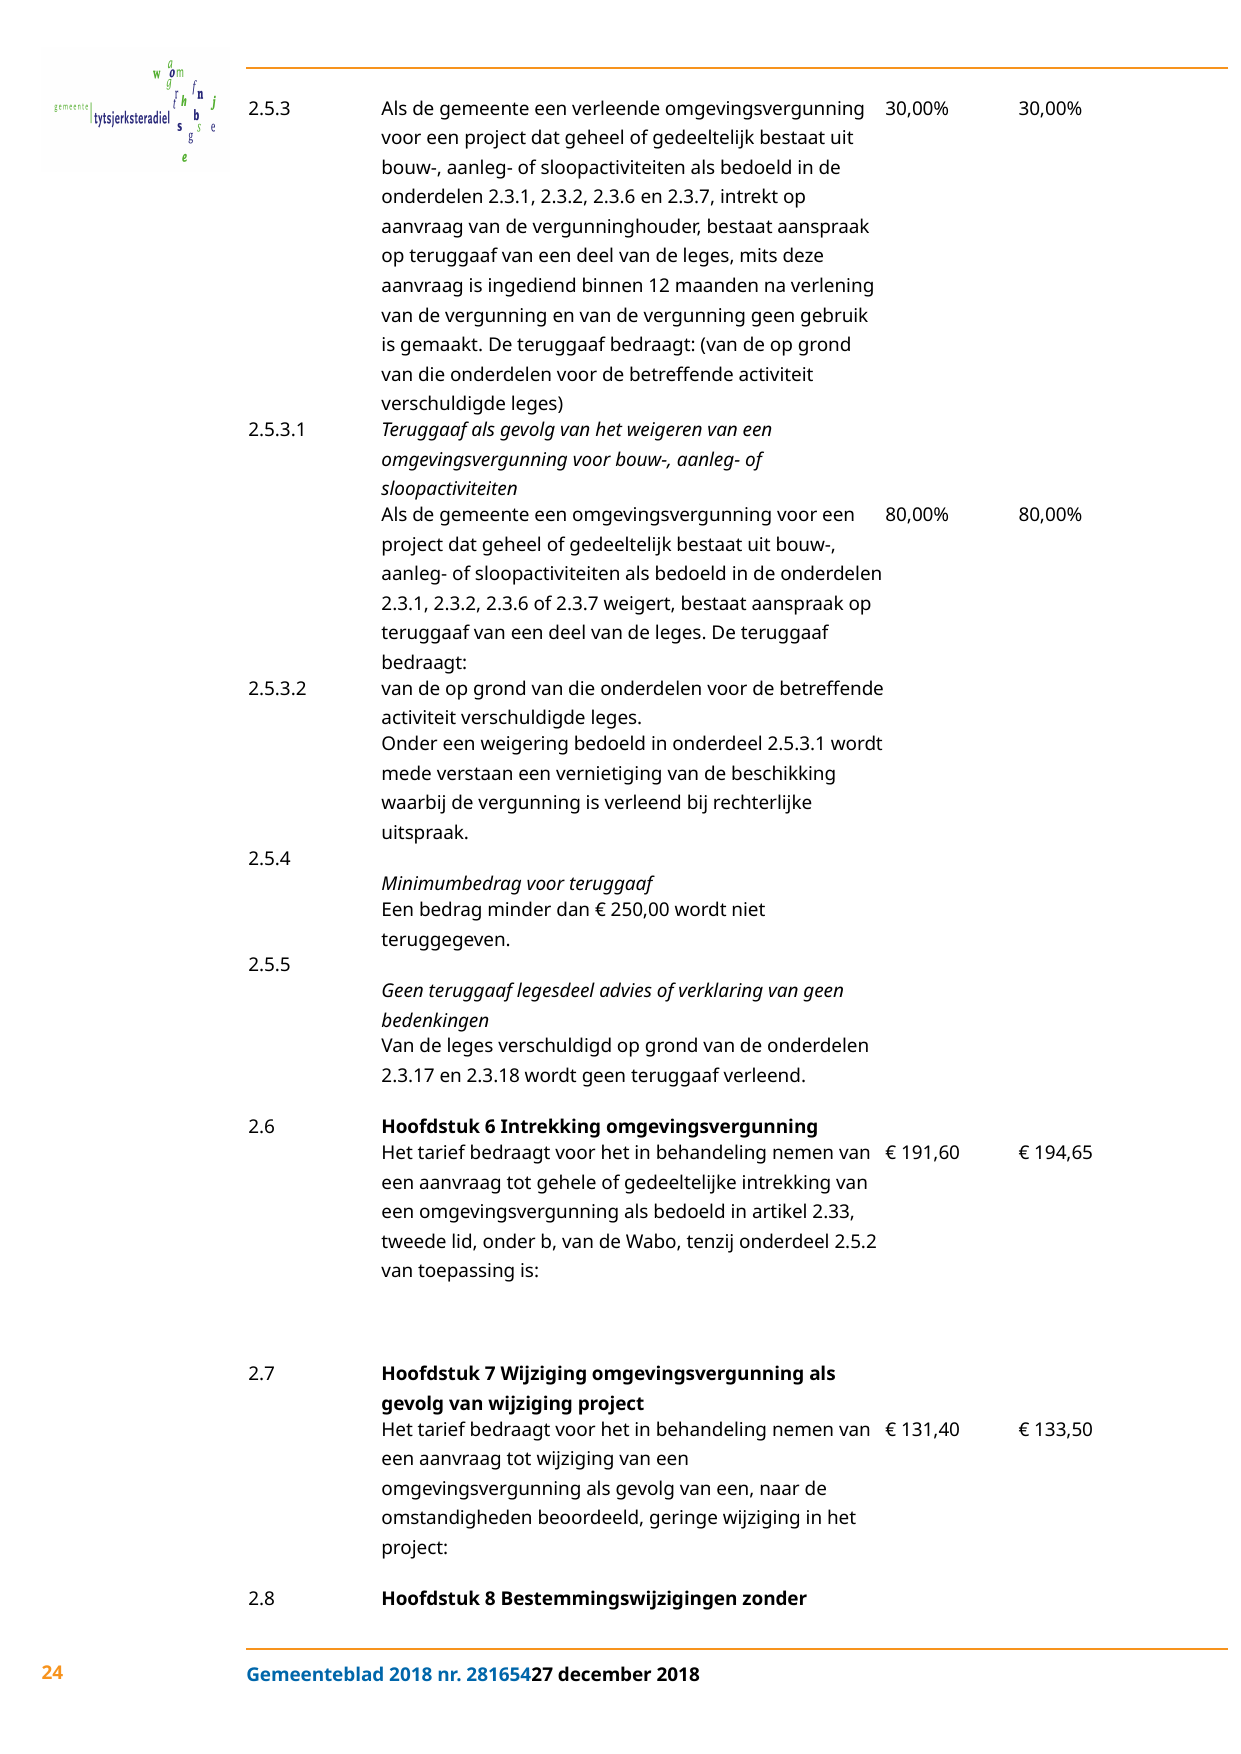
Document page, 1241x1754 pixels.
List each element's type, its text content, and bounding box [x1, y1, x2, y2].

table_cell [248, 870, 381, 896]
table_cell 2.5.5 [248, 951, 381, 977]
table_cell [1018, 1361, 1152, 1416]
table_cell [248, 1560, 381, 1586]
table_cell [1018, 870, 1152, 896]
table_cell [248, 1283, 381, 1309]
table_cell [1018, 1560, 1152, 1586]
table_cell Als de gemeente een omgevingsvergunning voor een project dat geheel of gedeeltelijk bestaat uit bouw-, aanleg- of sloopactiviteiten als bedoeld in de onderdelen 2.3.1, 2.3.2, 2.3.6 of 2.3.7 weigert, bestaat aanspraak op teruggaaf van een deel van de leges. De teruggaaf bedraagt: [381, 501, 885, 675]
table_cell [248, 1335, 381, 1361]
table_cell Als de gemeente een verleende omgevingsvergunning voor een project dat geheel of gedeeltelijk bestaat uit bouw-, aanleg- of sloopactiviteiten als bedoeld in de onderdelen 2.3.1, 2.3.2, 2.3.6 en 2.3.7, intrekt op aanvraag van de vergunninghouder, bestaat aanspraak op teruggaaf van een deel van de leges, mits deze aanvraag is ingediend binnen 12 maanden na verlening van de vergunning en van de vergunning geen gebruik is gemaakt. De teruggaaf bedraagt: (van de op grond van die onderdelen voor de betreffende activiteit verschuldigde leges) [381, 95, 885, 416]
table_cell [1018, 1335, 1152, 1361]
table_cell [1018, 1309, 1152, 1335]
table_cell Onder een weigering bedoeld in onderdeel 2.5.3.1 wordt mede verstaan een vernietiging van de beschikking waarbij de vergunning is verleend bij rechterlijke uitspraak. [381, 730, 885, 845]
table_cell Een bedrag minder dan € 250,00 wordt niet teruggegeven. [381, 896, 885, 951]
table_cell [381, 1335, 885, 1361]
table_cell 2.5.3.2 [248, 675, 381, 730]
table_cell [885, 896, 1018, 951]
table_cell 2.8 [248, 1586, 381, 1611]
table_cell € 194,65 [1018, 1139, 1152, 1283]
table_cell 30,00% [1018, 95, 1152, 416]
table_cell 2.6 [248, 1114, 381, 1139]
table_cell Minimumbedrag voor teruggaaf [381, 870, 885, 896]
table_cell [885, 1088, 1018, 1113]
table_cell 80,00% [1018, 501, 1152, 675]
table_cell [885, 1560, 1018, 1586]
table_cell [1018, 416, 1152, 501]
table_cell 2.5.4 [248, 845, 381, 870]
table_cell [381, 951, 885, 977]
table_cell [248, 1139, 381, 1283]
table_cell [885, 1361, 1018, 1416]
table_cell 30,00% [885, 95, 1018, 416]
table_cell 80,00% [885, 501, 1018, 675]
table_cell [248, 896, 381, 951]
table_cell [885, 1335, 1018, 1361]
table_cell [1018, 896, 1152, 951]
table_cell [885, 675, 1018, 730]
table_cell [1018, 1114, 1152, 1139]
table_cell Van de leges verschuldigd op grond van de onderdelen 2.3.17 en 2.3.18 wordt geen teruggaaf verleend. [381, 1033, 885, 1088]
table_cell [885, 1033, 1018, 1088]
table_cell [381, 1560, 885, 1586]
table_cell [248, 1088, 381, 1113]
picture [41, 47, 231, 172]
table_cell 2.5.3 [248, 95, 381, 416]
table_cell [1018, 1033, 1152, 1088]
table_cell [1018, 845, 1152, 870]
table_cell [885, 977, 1018, 1032]
table_cell Het tarief bedraagt voor het in behandeling nemen van een aanvraag tot gehele of gedeeltelijke intrekking van een omgevingsvergunning als bedoeld in artikel 2.33, tweede lid, onder b, van de Wabo, tenzij onderdeel 2.5.2 van toepassing is: [381, 1139, 885, 1283]
table_cell [1018, 675, 1152, 730]
table_cell € 133,50 [1018, 1416, 1152, 1560]
table_cell [381, 1309, 885, 1335]
table_cell Teruggaaf als gevolg van het weigeren van een omgevingsvergunning voor bouw-, aanleg- of sloopactiviteiten [381, 416, 885, 501]
table_cell [248, 1309, 381, 1335]
table_cell 2.5.3.1 [248, 416, 381, 675]
table_cell € 191,60 [885, 1139, 1018, 1283]
table_cell [1018, 951, 1152, 977]
table_cell [1018, 977, 1152, 1032]
table_cell [1018, 1283, 1152, 1309]
table_cell [885, 1283, 1018, 1309]
table_cell van de op grond van die onderdelen voor de betreffende activiteit verschuldigde leges. [381, 675, 885, 730]
table_cell [885, 1114, 1018, 1139]
table_cell [1018, 1088, 1152, 1113]
table_cell [885, 416, 1018, 501]
table_cell € 131,40 [885, 1416, 1018, 1560]
table_cell [248, 730, 381, 845]
table_cell [885, 1586, 1018, 1611]
table_cell [248, 977, 381, 1032]
table_cell Hoofdstuk 6 Intrekking omgevingsvergunning [381, 1114, 885, 1139]
table_cell Hoofdstuk 8 Bestemmingswijzigingen zonder [381, 1586, 885, 1611]
table_cell [885, 870, 1018, 896]
table_cell Het tarief bedraagt voor het in behandeling nemen van een aanvraag tot wijziging van een omgevingsvergunning als gevolg van een, naar de omstandigheden beoordeeld, geringe wijziging in het project: [381, 1416, 885, 1560]
table_cell [381, 1088, 885, 1113]
table_cell [885, 951, 1018, 977]
table_cell 2.7 [248, 1361, 381, 1416]
table_cell [1018, 730, 1152, 845]
table_cell [885, 845, 1018, 870]
table_cell [248, 1033, 381, 1088]
table_cell [1018, 1586, 1152, 1611]
table_cell [885, 1309, 1018, 1335]
table_cell Geen teruggaaf legesdeel advies of verklaring van geen bedenkingen [381, 977, 885, 1032]
table_cell [248, 1416, 381, 1560]
table_cell [885, 730, 1018, 845]
table_cell [381, 1283, 885, 1309]
table_cell [381, 845, 885, 870]
table_cell Hoofdstuk 7 Wijziging omgevingsvergunning als gevolg van wijziging project [381, 1361, 885, 1416]
